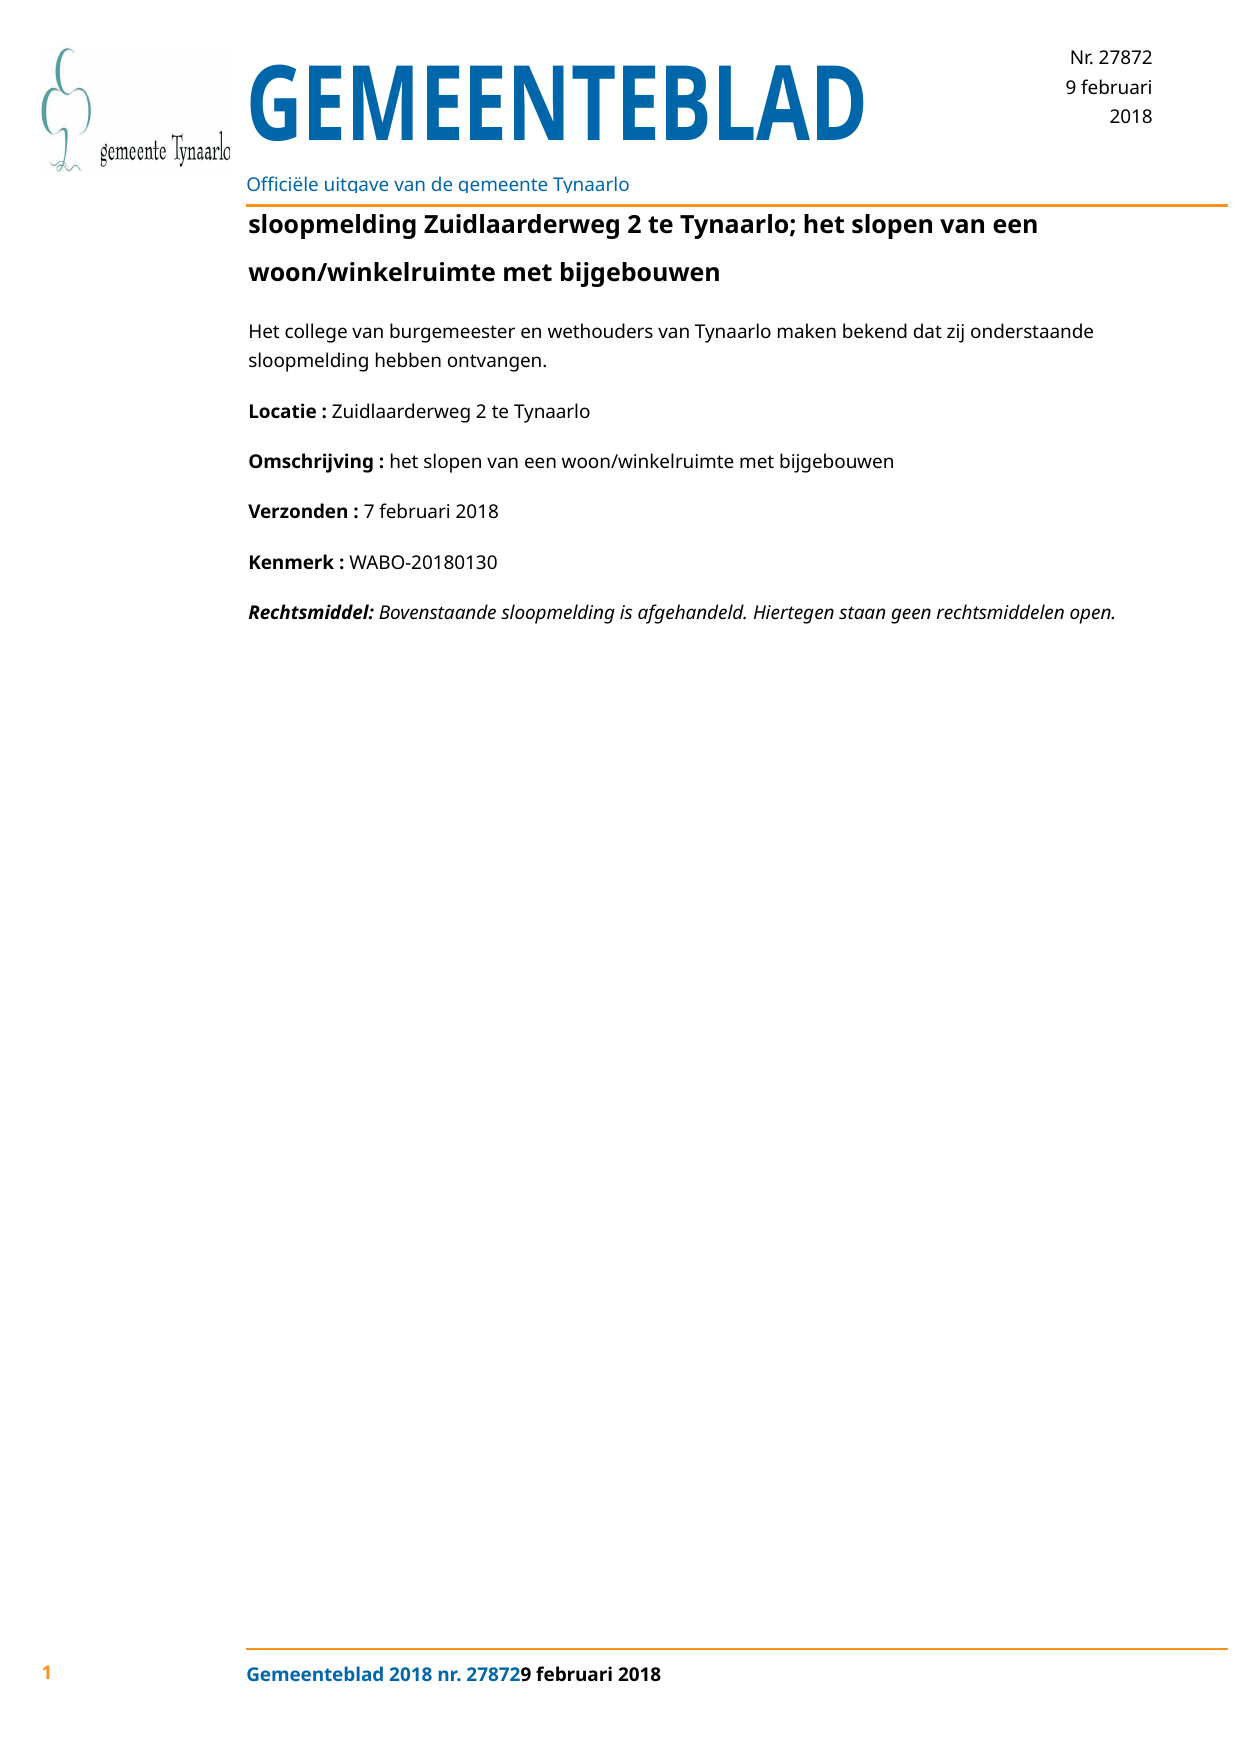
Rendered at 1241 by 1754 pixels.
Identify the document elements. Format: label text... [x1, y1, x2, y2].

picture [41, 47, 231, 172]
text Het college van burgemeester en wethouders van Tynaarlo maken bekend dat zij onderstaande sloopmelding hebben ontvangen. [248, 318, 1152, 373]
text Omschrijving : het slopen van een woon/winkelruimte met bijgebouwen [248, 448, 1152, 474]
text sloopmelding Zuidlaarderweg 2 te Tynaarlo; het slopen van een woon/winkelruimte met bijgebouwen [248, 207, 1152, 288]
text Rechtsmiddel: Bovenstaande sloopmelding is afgehandeld. Hiertegen staan geen rechtsmiddelen open. [248, 599, 1152, 625]
text Locatie : Zuidlaarderweg 2 te Tynaarlo [248, 398, 1152, 424]
text Kenmerk : WABO-20180130 [248, 549, 1152, 575]
text Verzonden : 7 februari 2018 [248, 499, 1152, 524]
